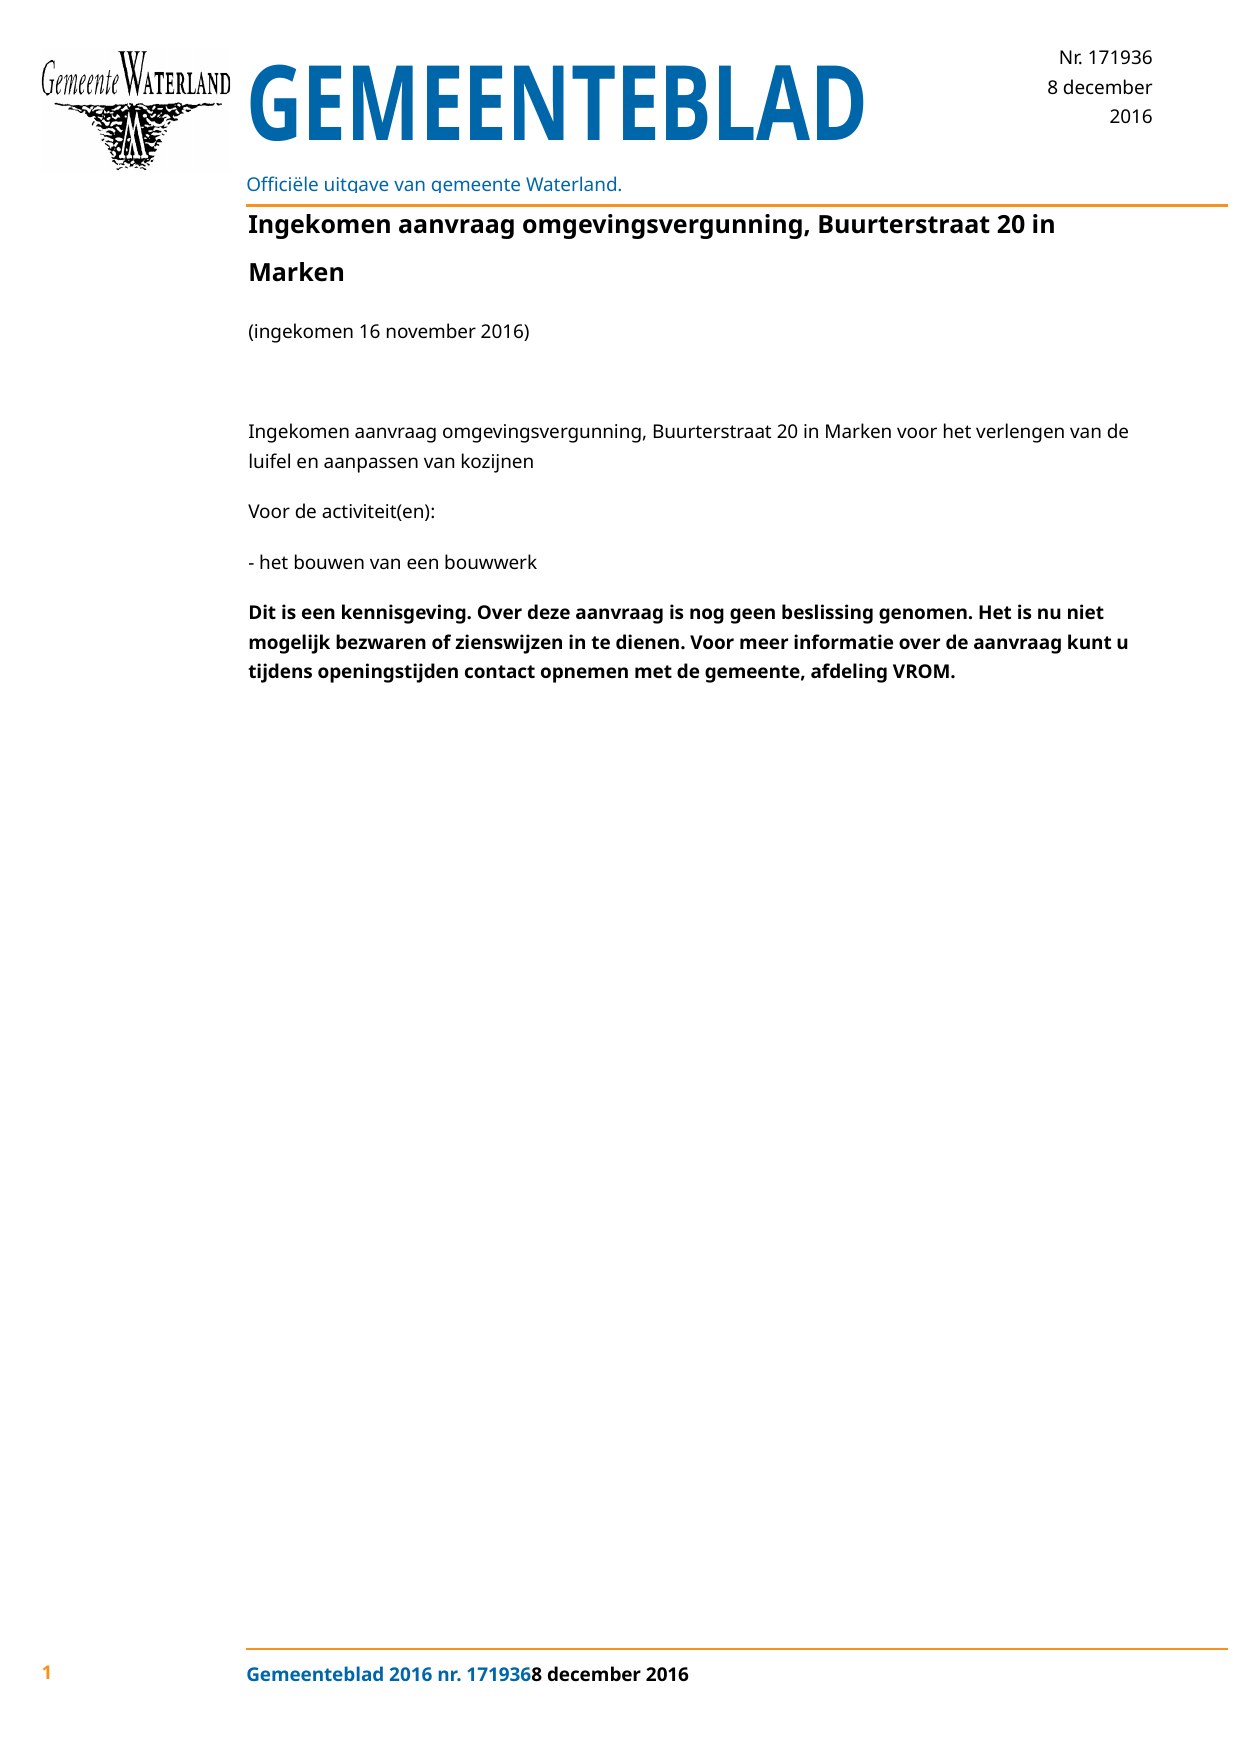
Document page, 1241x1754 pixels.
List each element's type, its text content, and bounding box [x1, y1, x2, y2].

text Dit is een kennisgeving. Over deze aanvraag is nog geen beslissing genomen. Het is nu niet mogelijk bezwaren of zienswijzen in te dienen. Voor meer informatie over de aanvraag kunt u tijdens openingstijden contact opnemen met de gemeente, afdeling VROM. [248, 599, 1152, 684]
text (ingekomen 16 november 2016) [248, 318, 1152, 344]
picture [41, 47, 231, 172]
text Ingekomen aanvraag omgevingsvergunning, Buurterstraat 20 in Marken [248, 207, 1152, 288]
text Voor de activiteit(en): [248, 499, 1152, 524]
text - het bouwen van een bouwwerk [248, 549, 1152, 575]
text Ingekomen aanvraag omgevingsvergunning, Buurterstraat 20 in Marken voor het verlengen van de luifel en aanpassen van kozijnen [248, 419, 1152, 474]
